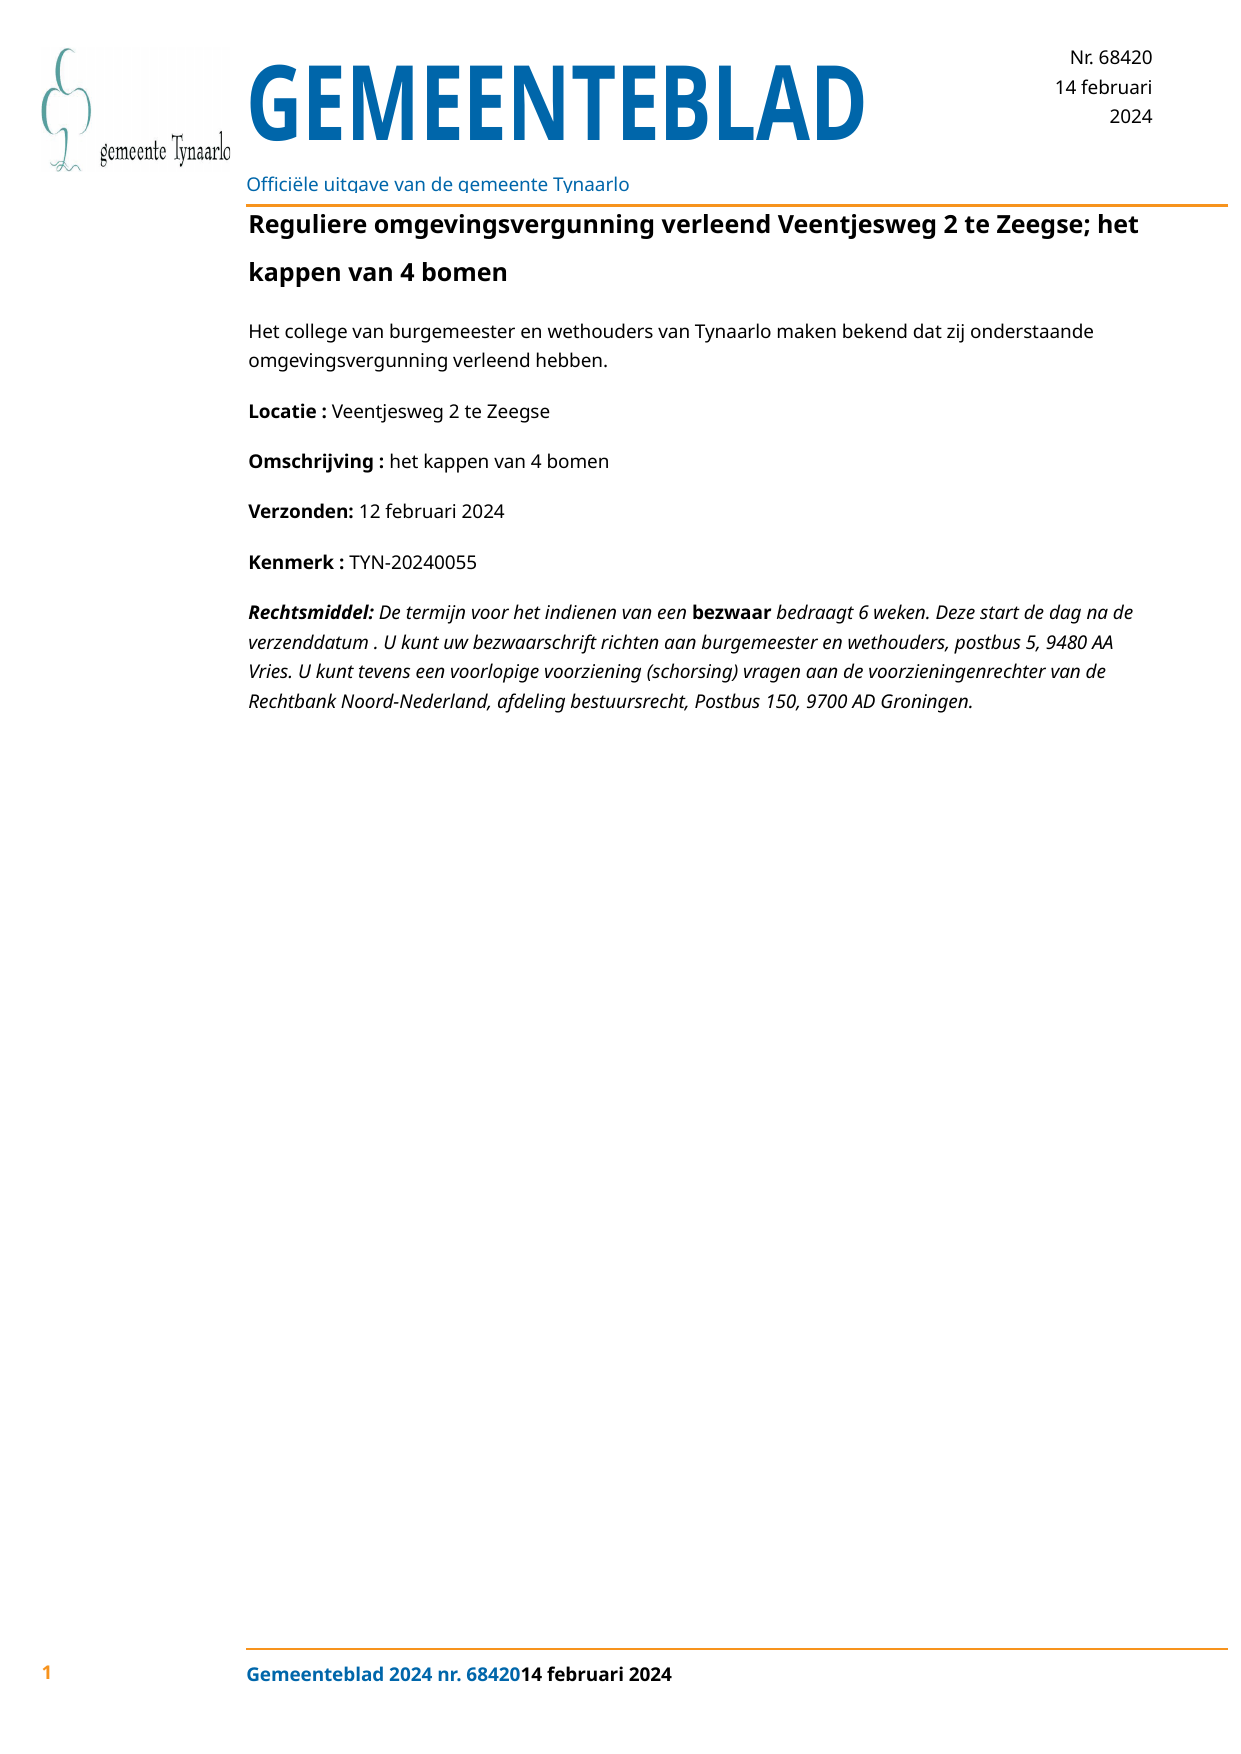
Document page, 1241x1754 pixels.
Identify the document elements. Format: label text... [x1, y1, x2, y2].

text Locatie : Veentjesweg 2 te Zeegse [248, 398, 1152, 424]
text Reguliere omgevingsvergunning verleend Veentjesweg 2 te Zeegse; het kappen van 4 bomen [248, 207, 1152, 288]
text Het college van burgemeester en wethouders van Tynaarlo maken bekend dat zij onderstaande omgevingsvergunning verleend hebben. [248, 318, 1152, 373]
text Omschrijving : het kappen van 4 bomen [248, 448, 1152, 474]
text Kenmerk : TYN-20240055 [248, 549, 1152, 575]
text Rechtsmiddel: De termijn voor het indienen van een bezwaar bedraagt 6 weken. Deze start de dag na de verzenddatum . U kunt uw bezwaarschrift richten aan burgemeester en wethouders, postbus 5, 9480 AA Vries. U kunt tevens een voorlopige voorziening (schorsing) vragen aan de voorzieningenrechter van de Rechtbank Noord-Nederland, afdeling bestuursrecht, Postbus 150, 9700 AD Groningen. [248, 599, 1152, 714]
picture [41, 47, 231, 172]
text Verzonden: 12 februari 2024 [248, 499, 1152, 524]
